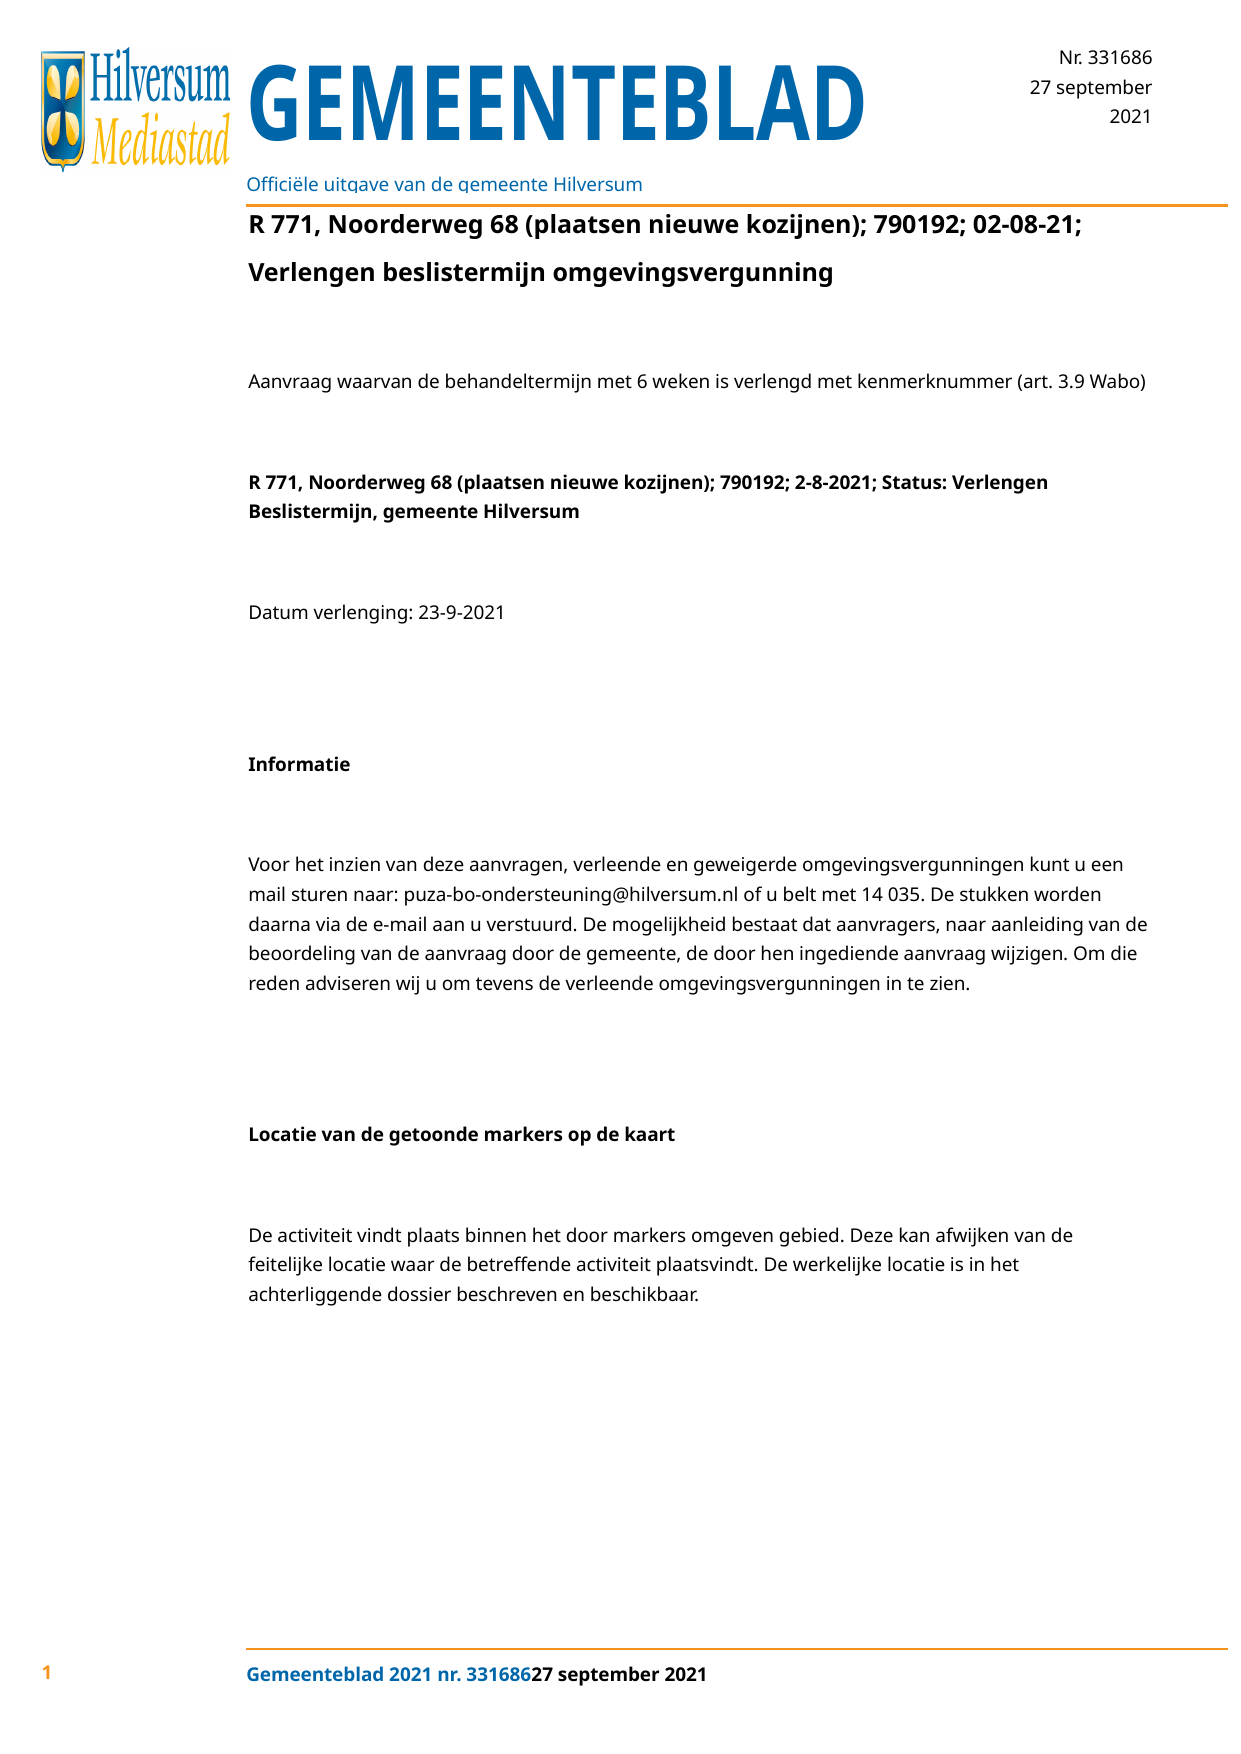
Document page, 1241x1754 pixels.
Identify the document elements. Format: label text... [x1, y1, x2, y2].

text Aanvraag waarvan de behandeltermijn met 6 weken is verlengd met kenmerknummer (art. 3.9 Wabo) [248, 368, 1152, 394]
text R 771, Noorderweg 68 (plaatsen nieuwe kozijnen); 790192; 02-08-21; Verlengen beslistermijn omgevingsvergunning [248, 207, 1152, 288]
text Datum verlenging: 23-9-2021 [248, 599, 1152, 625]
text Voor het inzien van deze aanvragen, verleende en geweigerde omgevingsvergunningen kunt u een mail sturen naar: puza-bo-ondersteuning@hilversum.nl of u belt met 14 035. De stukken worden daarna via de e-mail aan u verstuurd. De mogelijkheid bestaat dat aanvragers, naar aanleiding van de beoordeling van de aanvraag door de gemeente, de door hen ingediende aanvraag wijzigen. Om die reden adviseren wij u om tevens de verleende omgevingsvergunningen in te zien. [248, 852, 1152, 996]
text De activiteit vindt plaats binnen het door markers omgeven gebied. Deze kan afwijken van de feitelijke locatie waar de betreffende activiteit plaatsvindt. De werkelijke locatie is in het achterliggende dossier beschreven en beschikbaar. [248, 1222, 1152, 1307]
text R 771, Noorderweg 68 (plaatsen nieuwe kozijnen); 790192; 2-8-2021; Status: Verlengen Beslistermijn, gemeente Hilversum [248, 469, 1152, 524]
picture [41, 47, 231, 172]
text Informatie [248, 751, 1152, 777]
text Locatie van de getoonde markers op de kaart [248, 1121, 1152, 1147]
